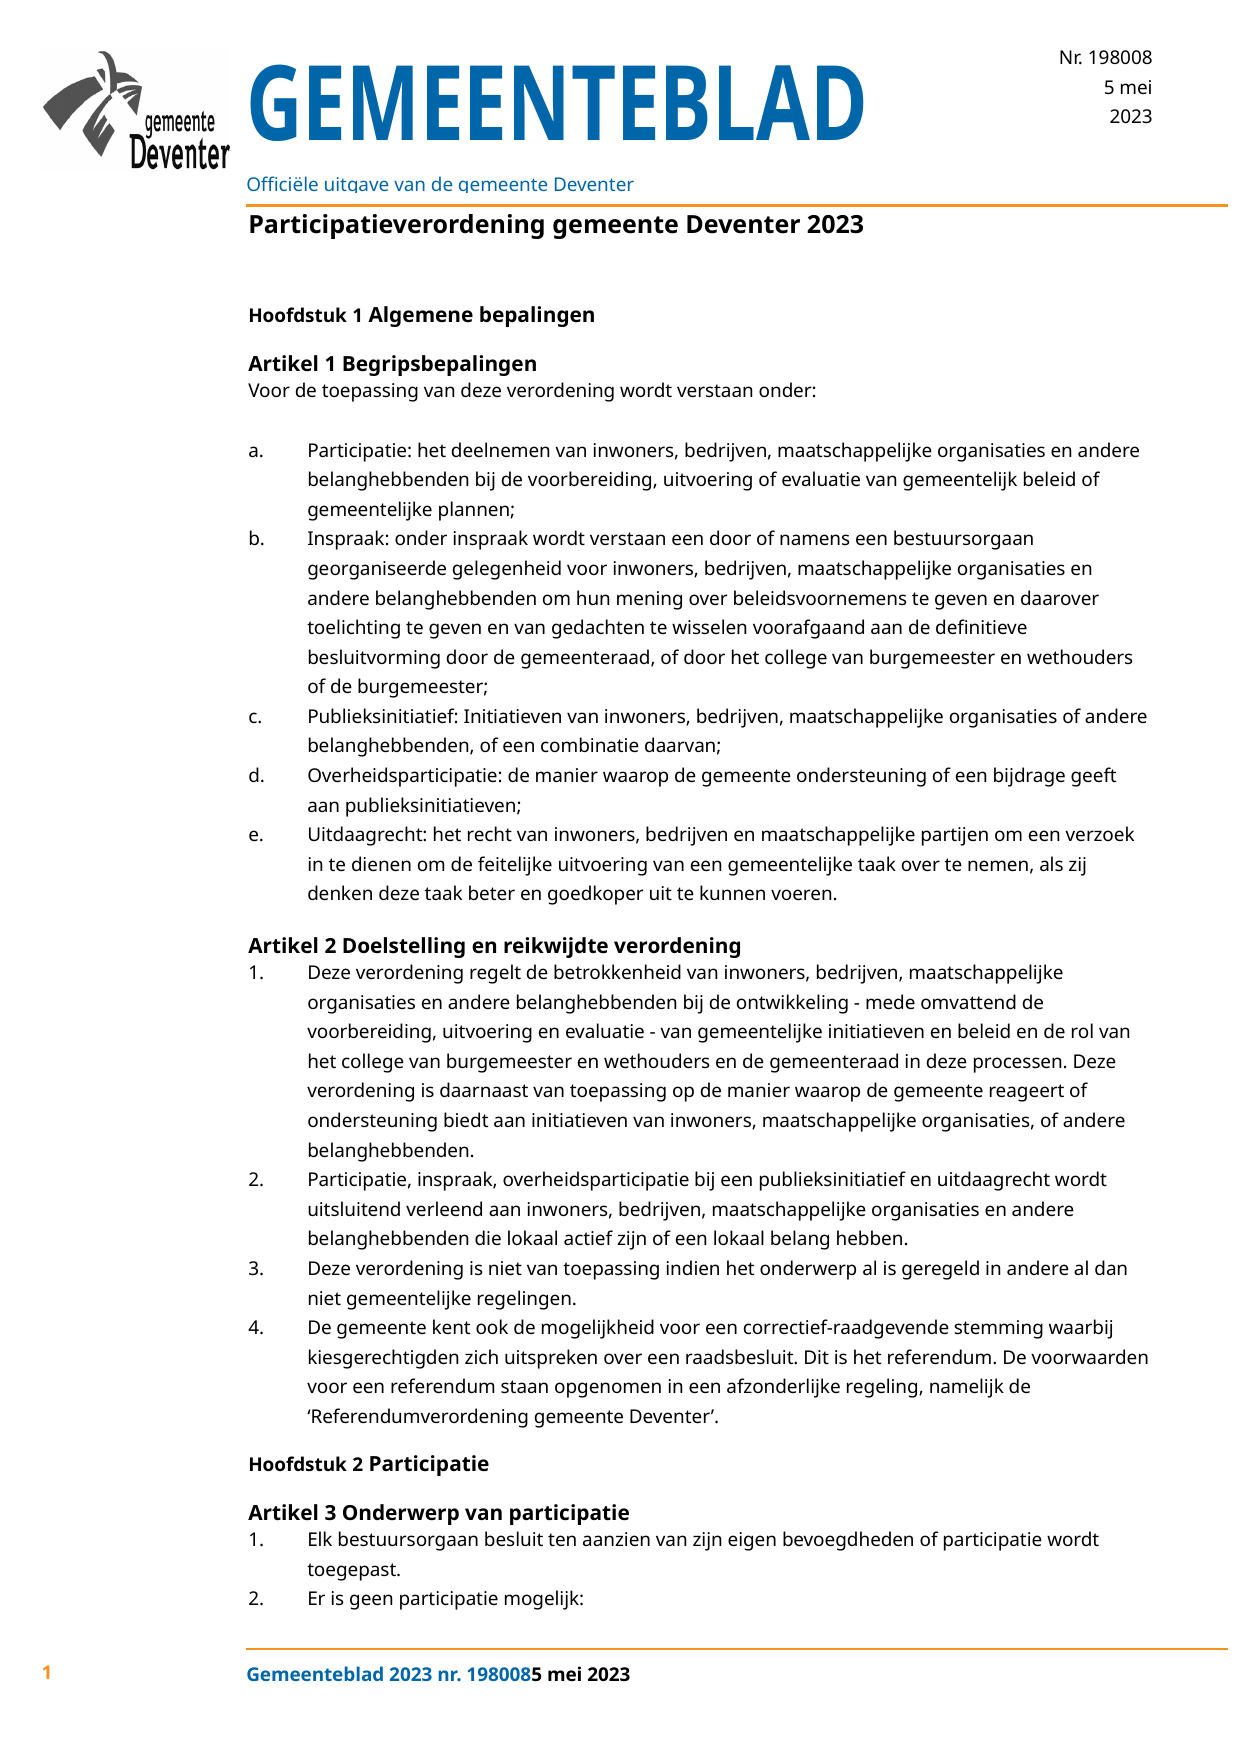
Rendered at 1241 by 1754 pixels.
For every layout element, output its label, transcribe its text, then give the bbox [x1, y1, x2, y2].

text Hoofdstuk 2 Participatie [248, 1449, 1152, 1477]
text Artikel 1 Begripsbepalingen [248, 349, 1152, 378]
list Deze verordening is niet van toepassing indien het onderwerp al is geregeld in andere al dan niet gemeentelijke regelingen. [248, 1255, 1152, 1311]
text Participatieverordening gemeente Deventer 2023 [248, 207, 1152, 241]
text Artikel 3 Onderwerp van participatie [248, 1498, 1152, 1526]
text Voor de toepassing van deze verordening wordt verstaan onder: [248, 378, 1152, 403]
list Er is geen participatie mogelijk: [248, 1586, 1152, 1611]
list Participatie: het deelnemen van inwoners, bedrijven, maatschappelijke organisaties en andere belanghebbenden bij de voorbereiding, uitvoering of evaluatie van gemeentelijk beleid of gemeentelijke plannen; [248, 437, 1152, 522]
list Overheidsparticipatie: de manier waarop de gemeente ondersteuning of een bijdrage geeft aan publieksinitiatieven; [248, 762, 1152, 817]
list Publieksinitiatief: Initiatieven van inwoners, bedrijven, maatschappelijke organisaties of andere belanghebbenden, of een combinatie daarvan; [248, 703, 1152, 758]
list Elk bestuursorgaan besluit ten aanzien van zijn eigen bevoegdheden of participatie wordt toegepast. [248, 1526, 1152, 1582]
text Hoofdstuk 1 Algemene bepalingen [248, 300, 1152, 328]
text Artikel 2 Doelstelling en reikwijdte verordening [248, 931, 1152, 959]
list Uitdaagrecht: het recht van inwoners, bedrijven en maatschappelijke partijen om een verzoek in te dienen om de feitelijke uitvoering van een gemeentelijke taak over te nemen, als zij denken deze taak beter en goedkoper uit te kunnen voeren. [248, 821, 1152, 906]
list Deze verordening regelt de betrokkenheid van inwoners, bedrijven, maatschappelijke organisaties en andere belanghebbenden bij de ontwikkeling - mede omvattend de voorbereiding, uitvoering en evaluatie - van gemeentelijke initiatieven en beleid en de rol van het college van burgemeester en wethouders en de gemeenteraad in deze processen. Deze verordening is daarnaast van toepassing op de manier waarop de gemeente reageert of ondersteuning biedt aan initiatieven van inwoners, maatschappelijke organisaties, of andere belanghebbenden. [248, 959, 1152, 1163]
picture [41, 47, 231, 172]
list Inspraak: onder inspraak wordt verstaan een door of namens een bestuursorgaan georganiseerde gelegenheid voor inwoners, bedrijven, maatschappelijke organisaties en andere belanghebbenden om hun mening over beleidsvoornemens te geven en daarover toelichting te geven en van gedachten te wisselen voorafgaand aan de definitieve besluitvorming door de gemeenteraad, of door het college van burgemeester en wethouders of de burgemeester; [248, 526, 1152, 699]
list De gemeente kent ook de mogelijkheid voor een correctief-raadgevende stemming waarbij kiesgerechtigden zich uitspreken over een raadsbesluit. Dit is het referendum. De voorwaarden voor een referendum staan opgenomen in een afzonderlijke regeling, namelijk de ‘Referendumverordening gemeente Deventer’. [248, 1314, 1152, 1429]
list Participatie, inspraak, overheidsparticipatie bij een publieksinitiatief en uitdaagrecht wordt uitsluitend verleend aan inwoners, bedrijven, maatschappelijke organisaties en andere belanghebbenden die lokaal actief zijn of een lokaal belang hebben. [248, 1166, 1152, 1251]
